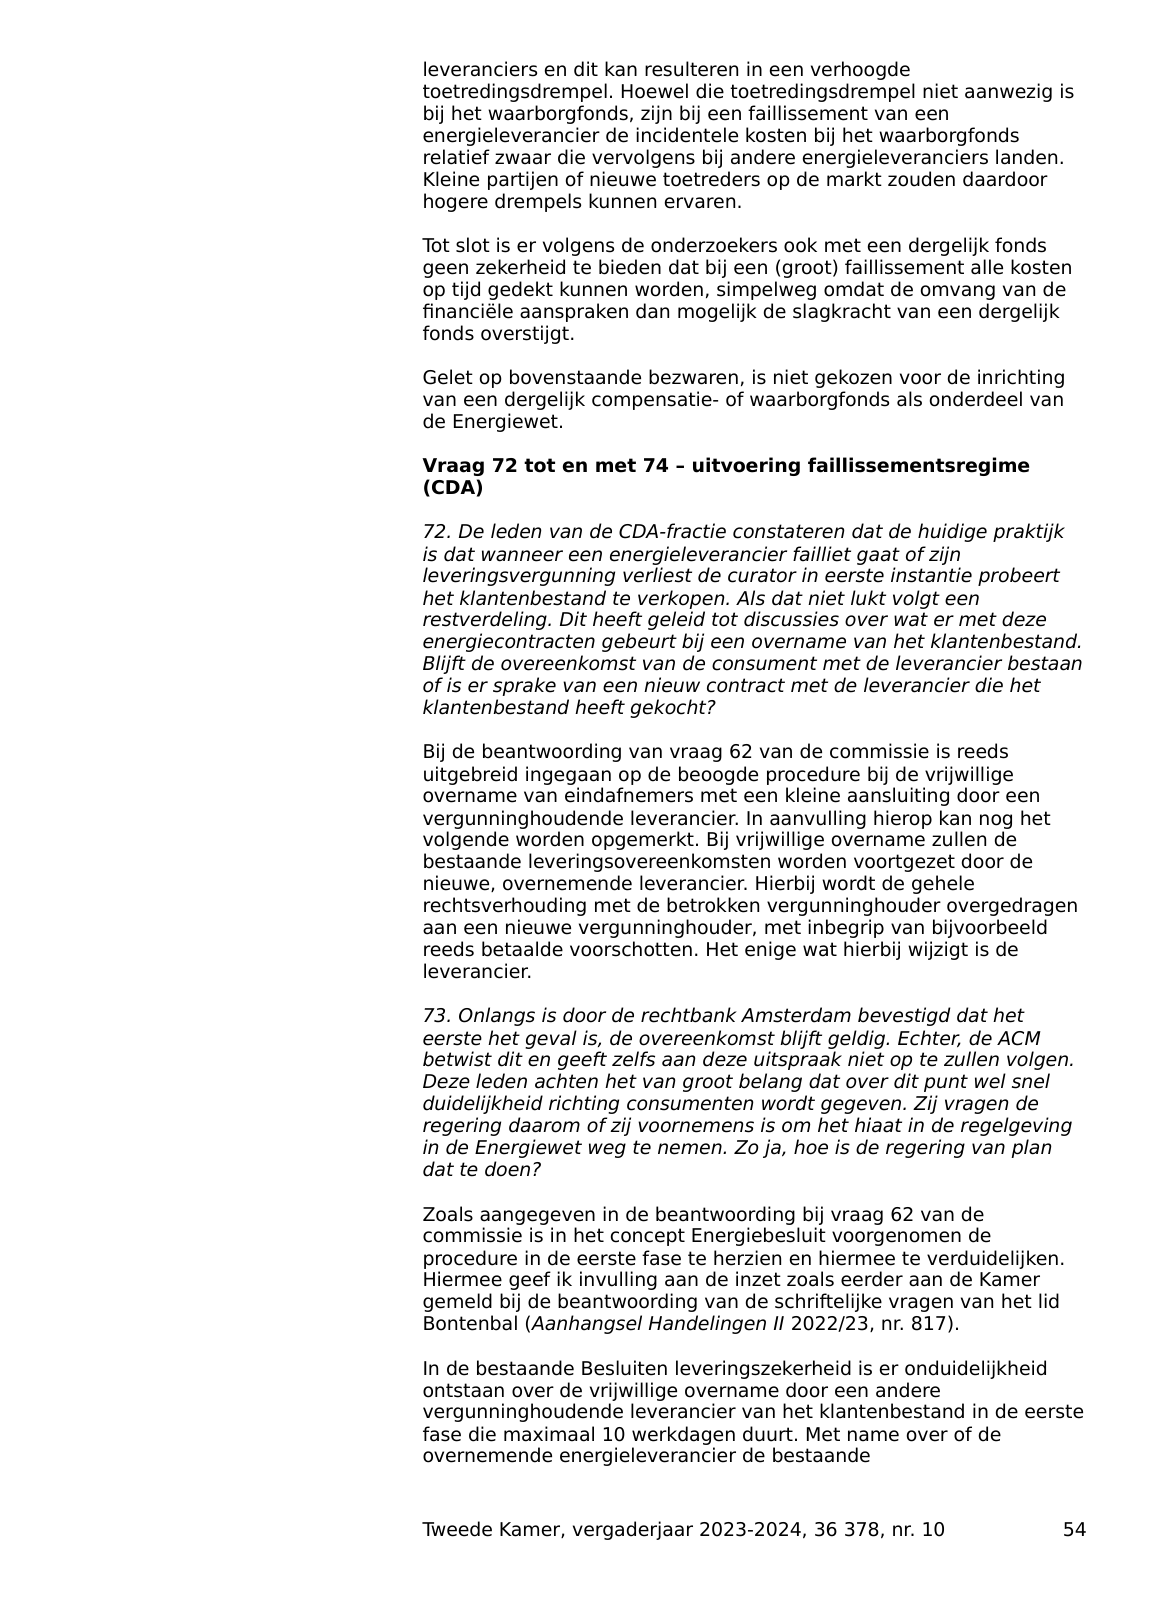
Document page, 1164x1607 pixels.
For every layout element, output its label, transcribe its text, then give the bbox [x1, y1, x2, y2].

text In de bestaande Besluiten leveringszekerheid is er onduidelijkheid ontstaan over de vrijwillige overname door een andere vergunninghoudende leverancier van het klantenbestand in de eerste fase die maximaal 10 werkdagen duurt. Met name over of de overnemende energieleverancier de bestaande [422, 1357, 1087, 1467]
text leveranciers en dit kan resulteren in een verhoogde toetredingsdrempel. Hoewel die toetredingsdrempel niet aanwezig is bij het waarborgfonds, zijn bij een faillissement van een energieleverancier de incidentele kosten bij het waarborgfonds relatief zwaar die vervolgens bij andere energieleveranciers landen. Kleine partijen of nieuwe toetreders op de markt zouden daardoor hogere drempels kunnen ervaren. [422, 59, 1087, 213]
subtitle 73. Onlangs is door de rechtbank Amsterdam bevestigd dat het eerste het geval is, de overeenkomst blijft geldig. Echter, de ACM betwist dit en geeft zelfs aan deze uitspraak niet op te zullen volgen. Deze leden achten het van groot belang dat over dit punt wel snel duidelijkheid richting consumenten wordt gegeven. Zij vragen de regering daarom of zij voornemens is om het hiaat in de regelgeving in de Energiewet weg te nemen. Zo ja, hoe is de regering van plan dat te doen? [422, 1005, 1087, 1181]
text Bij de beantwoording van vraag 62 van de commissie is reeds uitgebreid ingegaan op de beoogde procedure bij de vrijwillige overname van eindafnemers met een kleine aansluiting door een vergunninghoudende leverancier. In aanvulling hierop kan nog het volgende worden opgemerkt. Bij vrijwillige overname zullen de bestaande leveringsovereenkomsten worden voortgezet door de nieuwe, overnemende leverancier. Hierbij wordt de gehele rechtsverhouding met de betrokken vergunninghouder overgedragen aan een nieuwe vergunninghouder, met inbegrip van bijvoorbeeld reeds betaalde voorschotten. Het enige wat hierbij wijzigt is de leverancier. [422, 741, 1087, 983]
text Zoals aangegeven in de beantwoording bij vraag 62 van de commissie is in het concept Energiebesluit voorgenomen de procedure in de eerste fase te herzien en hiermee te verduidelijken. Hiermee geef ik invulling aan de inzet zoals eerder aan de Kamer gemeld bij de beantwoording van de schriftelijke vragen van het lid Bontenbal (Aanhangsel Handelingen II 2022/23, nr. 817). [422, 1203, 1087, 1335]
text Gelet op bovenstaande bezwaren, is niet gekozen voor de inrichting van een dergelijk compensatie- of waarborgfonds als onderdeel van de Energiewet. [422, 367, 1087, 433]
subtitle 72. De leden van de CDA-fractie constateren dat de huidige praktijk is dat wanneer een energieleverancier failliet gaat of zijn leveringsvergunning verliest de curator in eerste instantie probeert het klantenbestand te verkopen. Als dat niet lukt volgt een restverdeling. Dit heeft geleid tot discussies over wat er met deze energiecontracten gebeurt bij een overname van het klantenbestand. Blijft de overeenkomst van de consument met de leverancier bestaan of is er sprake van een nieuw contract met de leverancier die het klantenbestand heeft gekocht? [422, 521, 1087, 719]
text Tot slot is er volgens de onderzoekers ook met een dergelijk fonds geen zekerheid te bieden dat bij een (groot) faillissement alle kosten op tijd gedekt kunnen worden, simpelweg omdat de omvang van de financiële aanspraken dan mogelijk de slagkracht van een dergelijk fonds overstijgt. [422, 235, 1087, 345]
subtitle Vraag 72 tot en met 74 – uitvoering faillissementsregime (CDA) [422, 455, 1087, 499]
